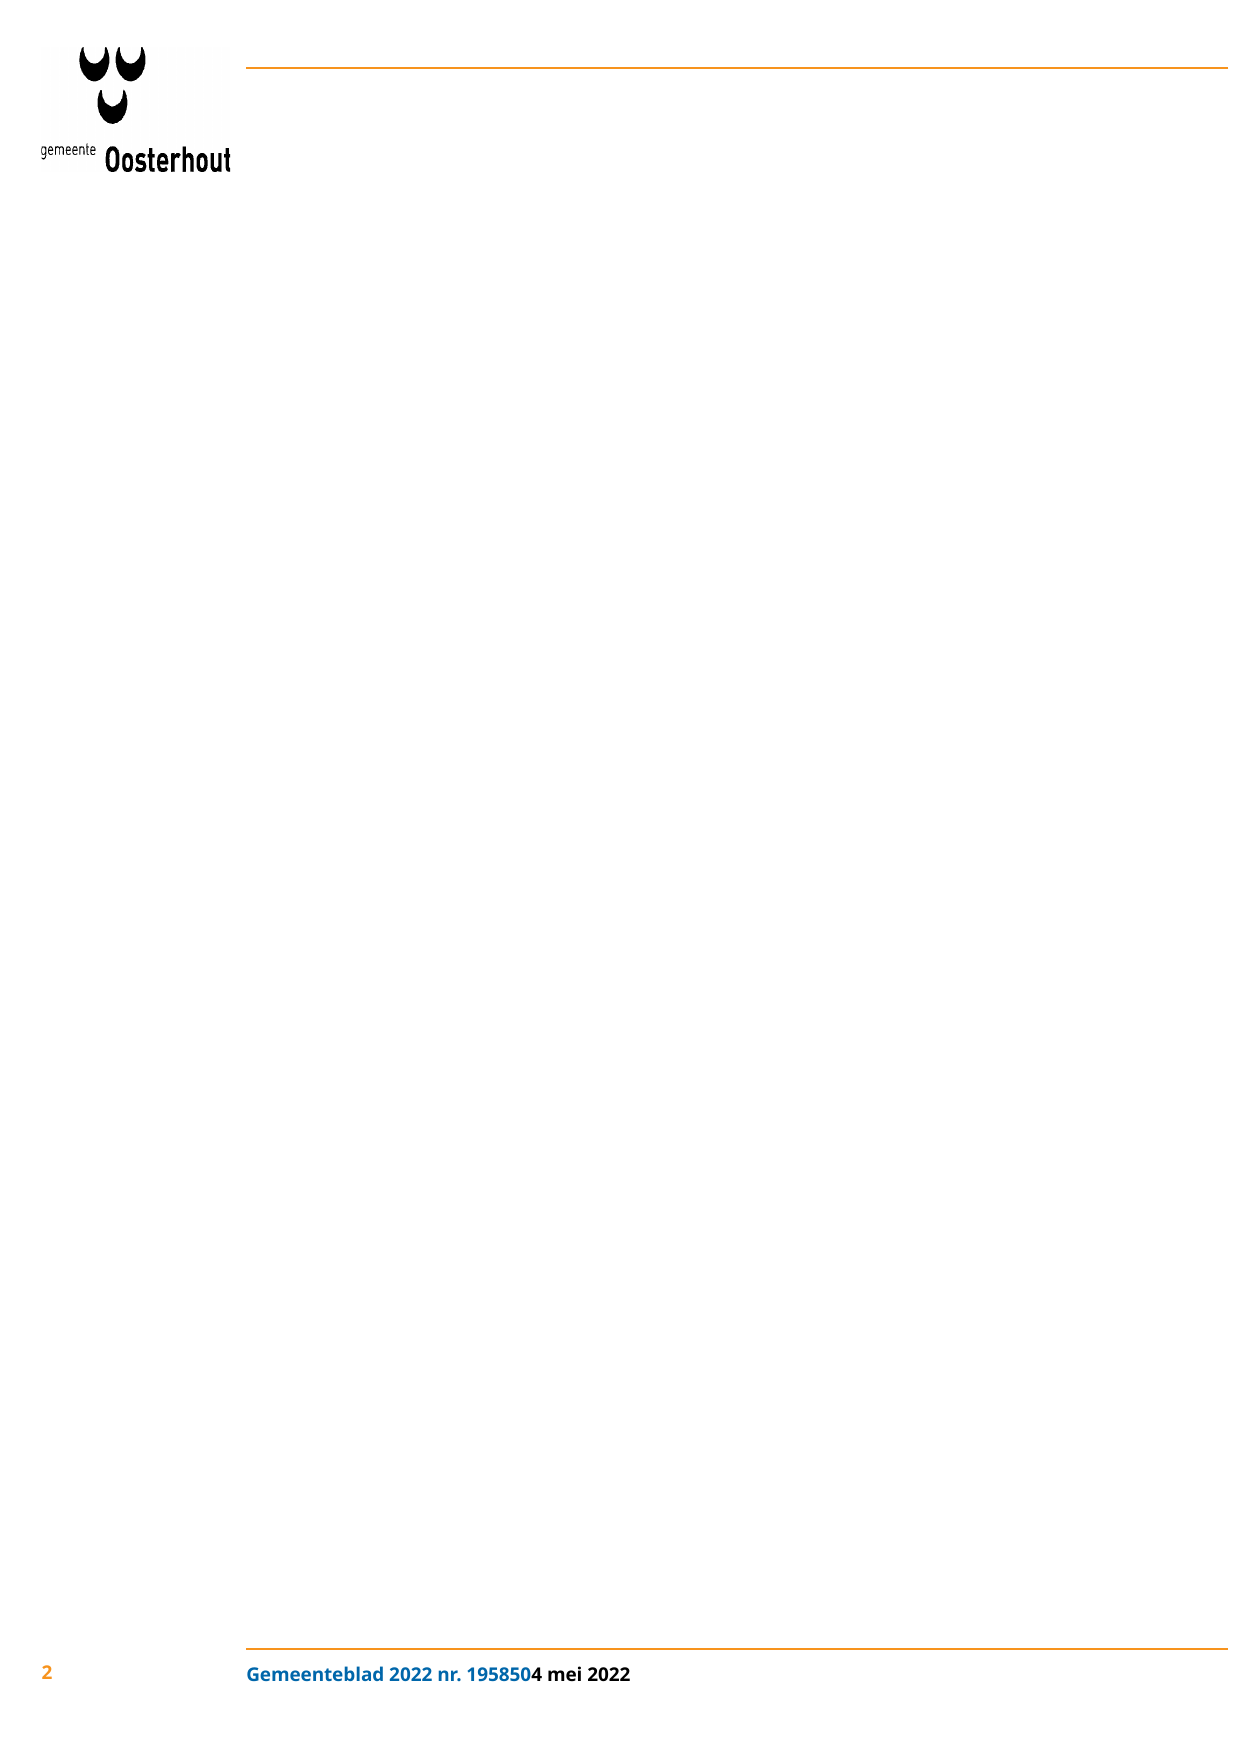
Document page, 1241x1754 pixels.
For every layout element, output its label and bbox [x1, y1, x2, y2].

picture [41, 47, 231, 172]
